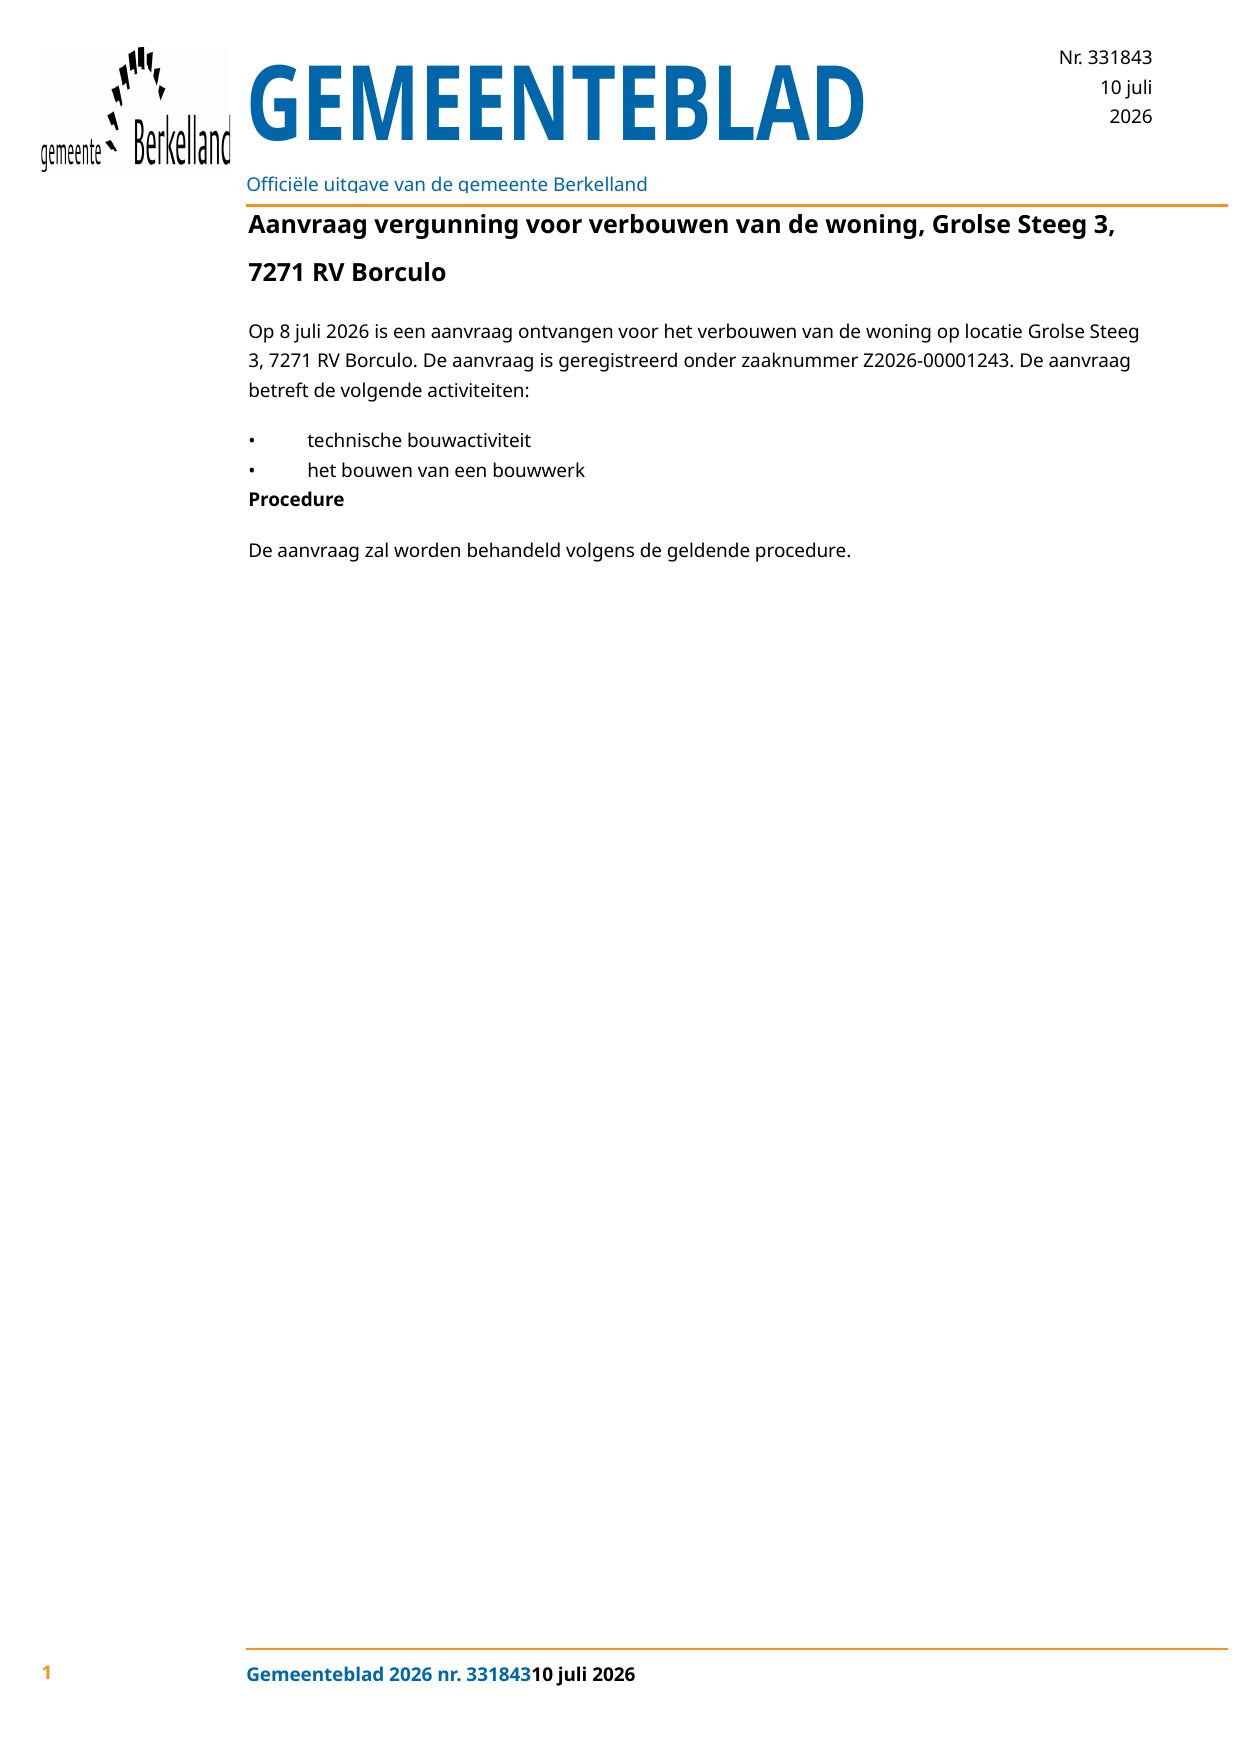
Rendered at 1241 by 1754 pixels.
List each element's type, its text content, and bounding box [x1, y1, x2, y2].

picture [41, 47, 231, 172]
text Aanvraag vergunning voor verbouwen van de woning, Grolse Steeg 3, 7271 RV Borculo [248, 207, 1152, 288]
text Procedure [248, 487, 1152, 512]
list het bouwen van een bouwwerk [248, 457, 1152, 483]
text De aanvraag zal worden behandeld volgens de geldende procedure. [248, 537, 1152, 563]
list technische bouwactiviteit [248, 427, 1152, 453]
text Op 8 juli 2026 is een aanvraag ontvangen voor het verbouwen van de woning op locatie Grolse Steeg 3, 7271 RV Borculo. De aanvraag is geregistreerd onder zaaknummer Z2026-00001243. De aanvraag betreft de volgende activiteiten: [248, 318, 1152, 403]
